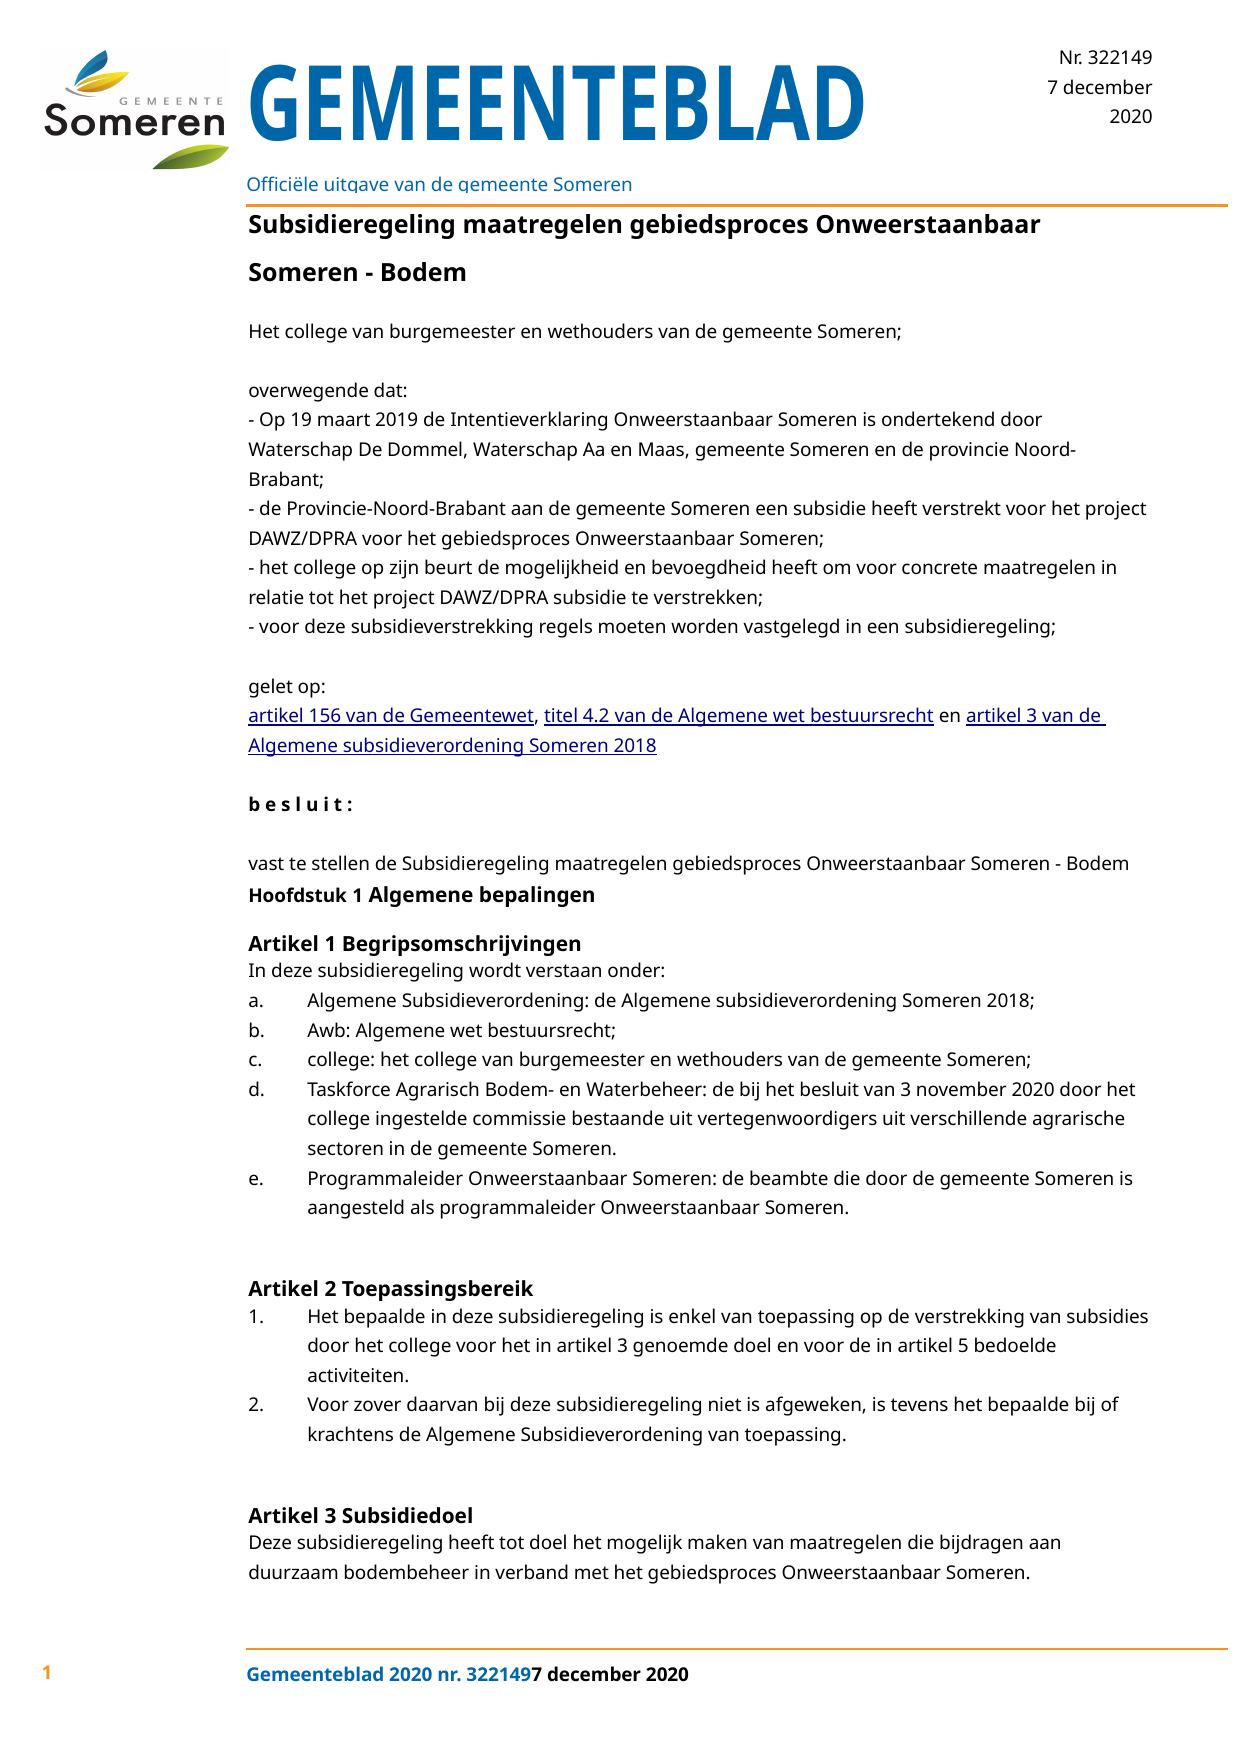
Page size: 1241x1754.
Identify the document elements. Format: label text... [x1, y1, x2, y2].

text b e s l u i t : [248, 791, 1152, 817]
text Subsidieregeling maatregelen gebiedsproces Onweerstaanbaar Someren - Bodem [248, 207, 1152, 288]
list Voor zover daarvan bij deze subsidieregeling niet is afgeweken, is tevens het bepaalde bij of krachtens de Algemene Subsidieverordening van toepassing. [248, 1392, 1152, 1447]
text Artikel 1 Begripsomschrijvingen [248, 929, 1152, 958]
text Artikel 2 Toepassingsbereik [248, 1274, 1152, 1303]
text overwegende dat: [248, 377, 1152, 403]
text - voor deze subsidieverstrekking regels moeten worden vastgelegd in een subsidieregeling; [248, 614, 1152, 639]
text Artikel 3 Subsidiedoel [248, 1501, 1152, 1529]
text Het college van burgemeester en wethouders van de gemeente Someren; [248, 318, 1152, 344]
text vast te stellen de Subsidieregeling maatregelen gebiedsproces Onweerstaanbaar Someren - Bodem [248, 850, 1152, 876]
list Programmaleider Onweerstaanbaar Someren: de beambte die door de gemeente Someren is aangesteld als programmaleider Onweerstaanbaar Someren. [248, 1165, 1152, 1220]
picture [41, 47, 231, 172]
list Algemene Subsidieverordening: de Algemene subsidieverordening Someren 2018; [248, 987, 1152, 1013]
text - Op 19 maart 2019 de Intentieverklaring Onweerstaanbaar Someren is ondertekend door Waterschap De Dommel, Waterschap Aa en Maas, gemeente Someren en de provincie Noord-Brabant; [248, 407, 1152, 492]
list Taskforce Agrarisch Bodem- en Waterbeheer: de bij het besluit van 3 november 2020 door het college ingestelde commissie bestaande uit vertegenwoordigers uit verschillende agrarische sectoren in de gemeente Someren. [248, 1076, 1152, 1161]
list Awb: Algemene wet bestuursrecht; [248, 1017, 1152, 1043]
text - het college op zijn beurt de mogelijkheid en bevoegdheid heeft om voor concrete maatregelen in relatie tot het project DAWZ/DPRA subsidie te verstrekken; [248, 554, 1152, 610]
text Deze subsidieregeling heeft tot doel het mogelijk maken van maatregelen die bijdragen aan duurzaam bodembeheer in verband met het gebiedsproces Onweerstaanbaar Someren. [248, 1529, 1152, 1585]
text artikel 156 van de Gemeentewet, titel 4.2 van de Algemene wet bestuursrecht en artikel 3 van de Algemene subsidieverordening Someren 2018 [248, 702, 1152, 758]
text Hoofdstuk 1 Algemene bepalingen [248, 880, 1152, 908]
text - de Provincie-Noord-Brabant aan de gemeente Someren een subsidie heeft verstrekt voor het project DAWZ/DPRA voor het gebiedsproces Onweerstaanbaar Someren; [248, 495, 1152, 551]
list Het bepaalde in deze subsidieregeling is enkel van toepassing op de verstrekking van subsidies door het college voor het in artikel 3 genoemde doel en voor de in artikel 5 bedoelde activiteiten. [248, 1303, 1152, 1388]
text In deze subsidieregeling wordt verstaan onder: [248, 958, 1152, 983]
text gelet op: [248, 673, 1152, 699]
list college: het college van burgemeester en wethouders van de gemeente Someren; [248, 1046, 1152, 1072]
